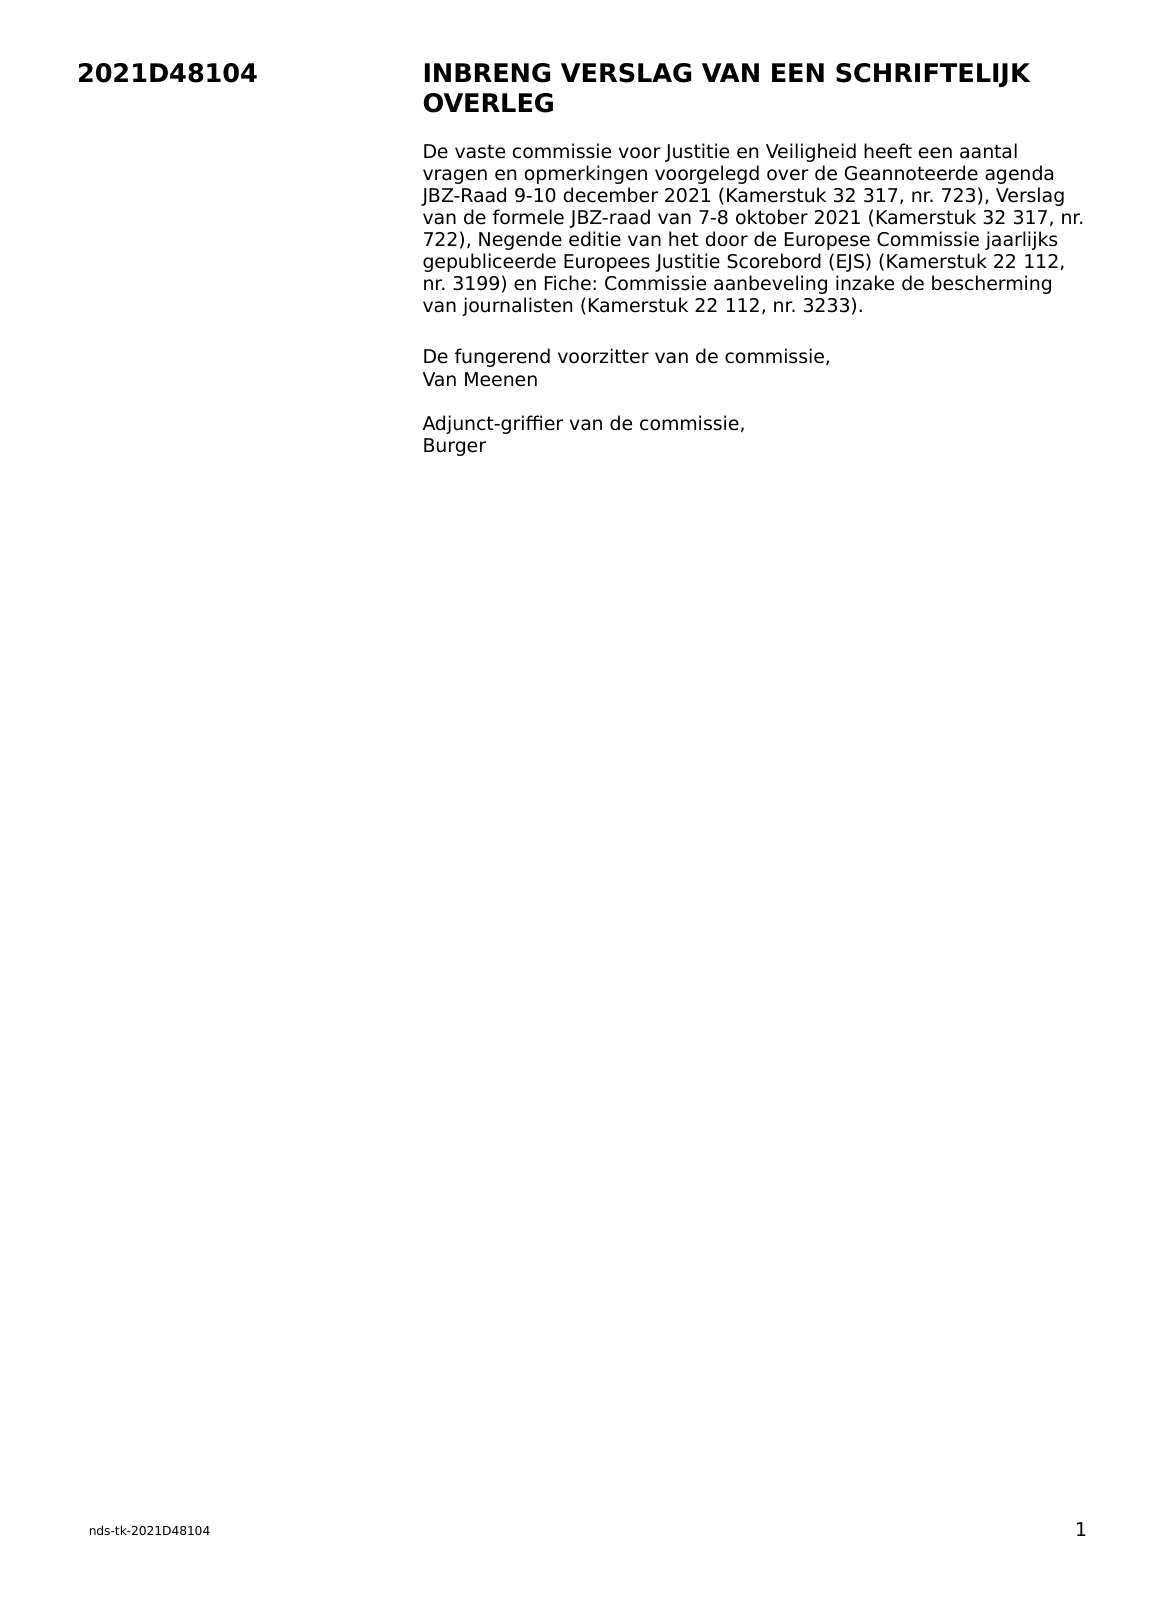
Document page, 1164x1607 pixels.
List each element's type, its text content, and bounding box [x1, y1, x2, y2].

text nds-tk-2021D48104 [88, 1524, 323, 1538]
text De fungerend voorzitter van de commissie, Van Meenen [422, 346, 1087, 390]
text 2021D48104 INBRENG VERSLAG VAN EEN SCHRIFTELIJK OVERLEG [77, 59, 1087, 118]
text Adjunct-griffier van de commissie, Burger [422, 413, 1087, 457]
text De vaste commissie voor Justitie en Veiligheid heeft een aantal vragen en opmerkingen voorgelegd over de Geannoteerde agenda JBZ-Raad 9-10 december 2021 (Kamerstuk 32 317, nr. 723), Verslag van de formele JBZ-raad van 7-8 oktober 2021 (Kamerstuk 32 317, nr. 722), Negende editie van het door de Europese Commissie jaarlijks gepubliceerde Europees Justitie Scorebord (EJS) (Kamerstuk 22 112, nr. 3199) en Fiche: Commissie aanbeveling inzake de bescherming van journalisten (Kamerstuk 22 112, nr. 3233). [422, 141, 1087, 316]
